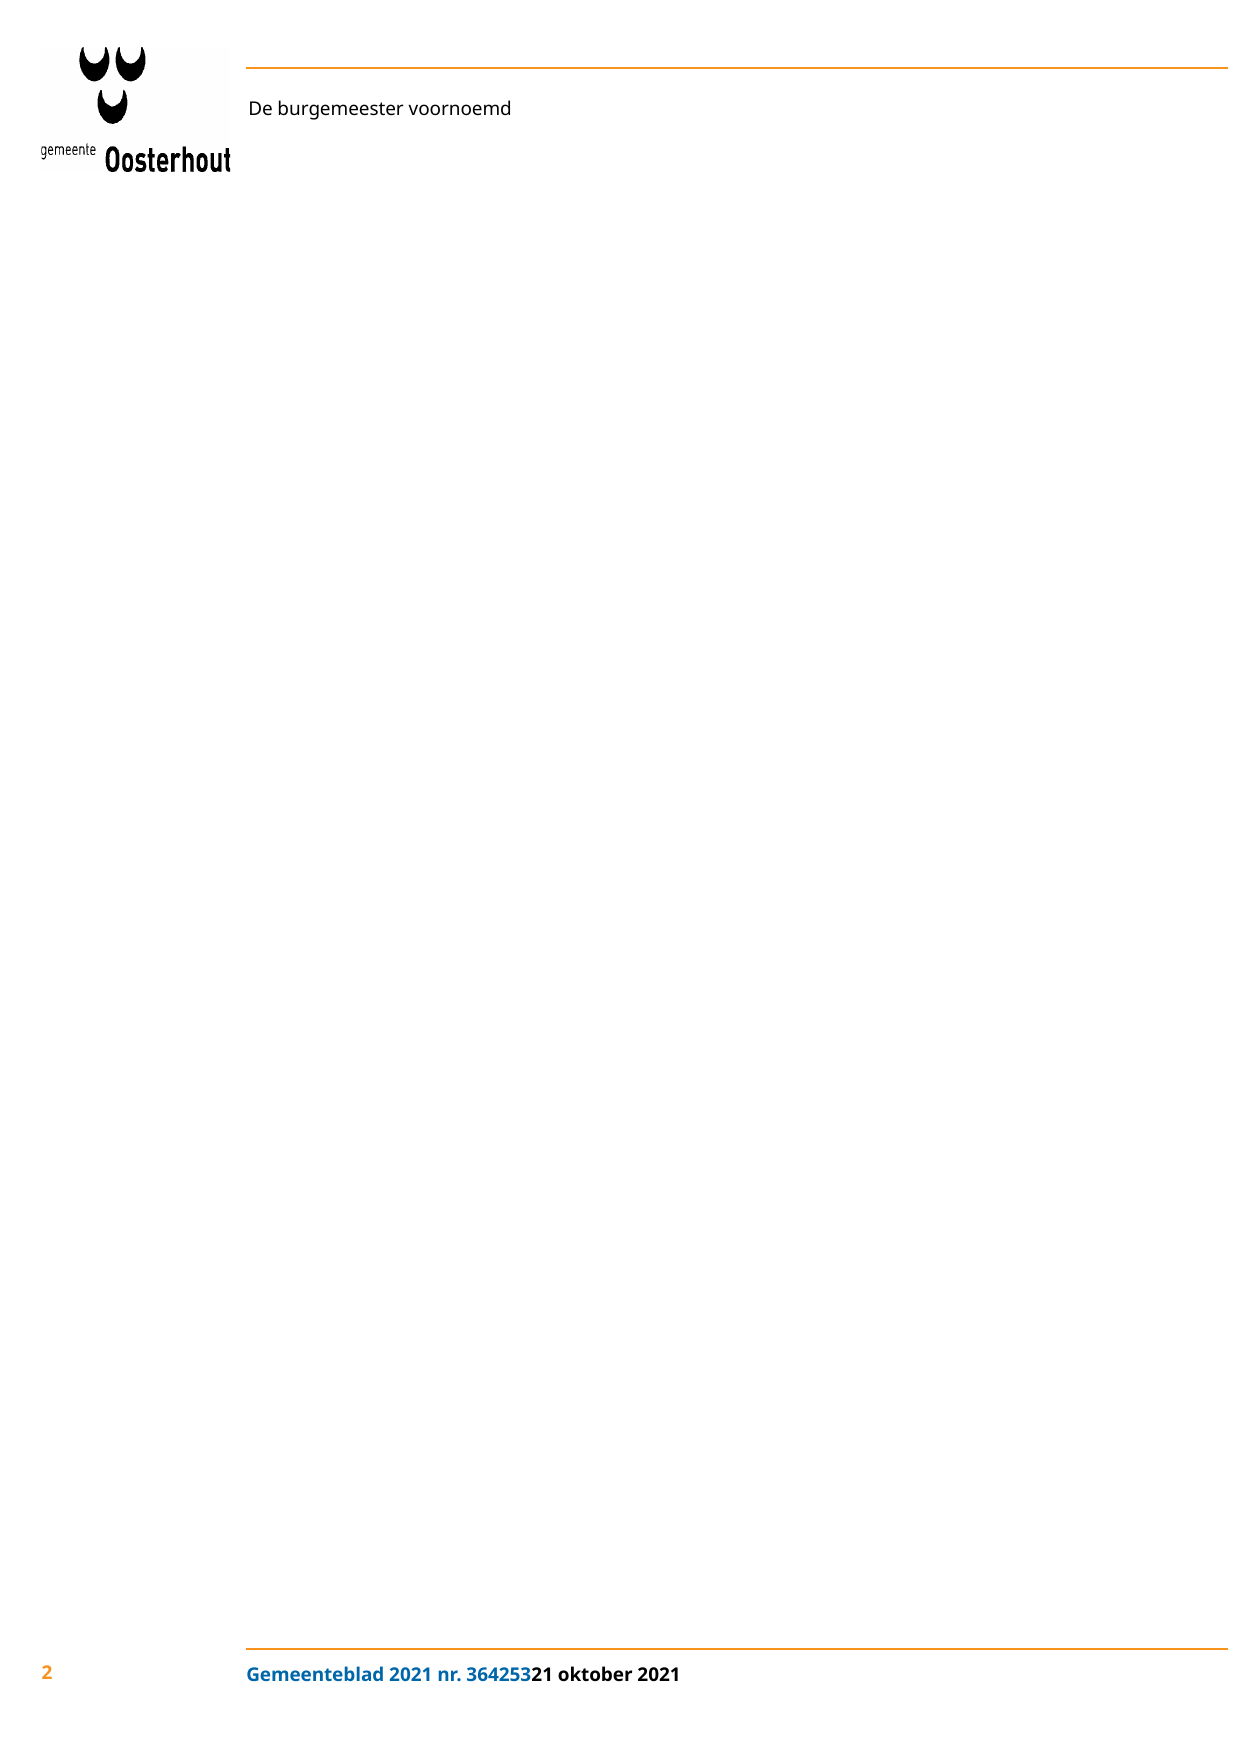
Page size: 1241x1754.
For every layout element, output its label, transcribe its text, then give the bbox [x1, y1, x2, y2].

text De burgemeester voornoemd [248, 95, 1152, 121]
picture [41, 47, 231, 172]
